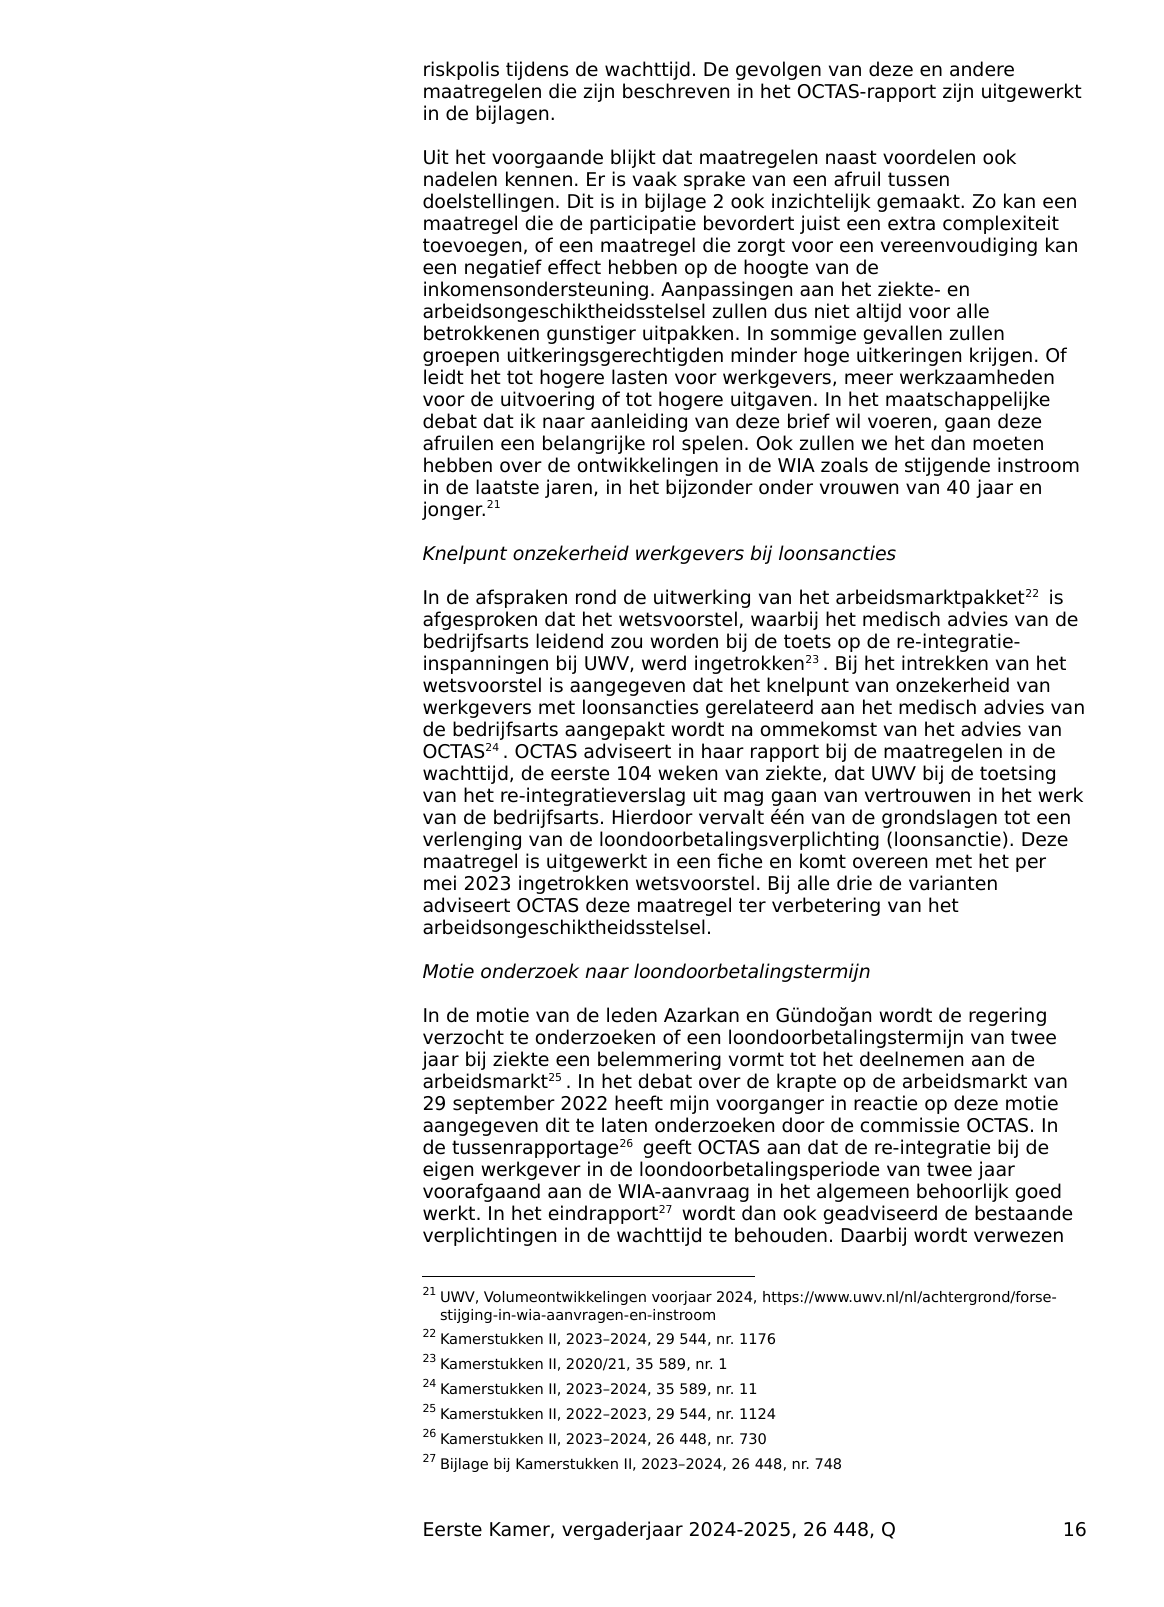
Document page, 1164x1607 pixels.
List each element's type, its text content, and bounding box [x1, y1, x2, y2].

text Kamerstukken II, 2020/21, 35 589, nr. 1 [422, 1352, 1087, 1374]
text In de motie van de leden Azarkan en Gündoğan wordt de regering verzocht te onderzoeken of een loondoorbetalingstermijn van twee jaar bij ziekte een belemmering vormt tot het deelnemen aan de arbeidsmarkt. In het debat over de krapte op de arbeidsmarkt van 29 september 2022 heeft mijn voorganger in reactie op deze motie aangegeven dit te laten onderzoeken door de commissie OCTAS. In de tussenrapportage geeft OCTAS aan dat de re-integratie bij de eigen werkgever in de loondoorbetalingsperiode van twee jaar voorafgaand aan de WIA-aanvraag in het algemeen behoorlijk goed werkt. In het eindrapport wordt dan ook geadviseerd de bestaande verplichtingen in de wachttijd te behouden. Daarbij wordt verwezen [422, 1005, 1087, 1247]
text Kamerstukken II, 2023–2024, 29 544, nr. 1176 [422, 1327, 1087, 1349]
text riskpolis tijdens de wachttijd. De gevolgen van deze en andere maatregelen die zijn beschreven in het OCTAS-rapport zijn uitgewerkt in de bijlagen. [422, 59, 1087, 125]
text UWV, Volumeontwikkelingen voorjaar 2024, https://www.uwv.nl/nl/achtergrond/forse-stijging-in-wia-aanvragen-en-instroom [422, 1285, 1087, 1324]
subtitle Motie onderzoek naar loondoorbetalingstermijn [422, 961, 1087, 983]
text Uit het voorgaande blijkt dat maatregelen naast voordelen ook nadelen kennen. Er is vaak sprake van een afruil tussen doelstellingen. Dit is in bijlage 2 ook inzichtelijk gemaakt. Zo kan een maatregel die de participatie bevordert juist een extra complexiteit toevoegen, of een maatregel die zorgt voor een vereenvoudiging kan een negatief effect hebben op de hoogte van de inkomensondersteuning. Aanpassingen aan het ziekte- en arbeidsongeschiktheidsstelsel zullen dus niet altijd voor alle betrokkenen gunstiger uitpakken. In sommige gevallen zullen groepen uitkeringsgerechtigden minder hoge uitkeringen krijgen. Of leidt het tot hogere lasten voor werkgevers, meer werkzaamheden voor de uitvoering of tot hogere uitgaven. In het maatschappelijke debat dat ik naar aanleiding van deze brief wil voeren, gaan deze afruilen een belangrijke rol spelen. Ook zullen we het dan moeten hebben over de ontwikkelingen in de WIA zoals de stijgende instroom in de laatste jaren, in het bijzonder onder vrouwen van 40 jaar en jonger. [422, 147, 1087, 521]
text Kamerstukken II, 2023–2024, 35 589, nr. 11 [422, 1377, 1087, 1399]
subtitle Knelpunt onzekerheid werkgevers bij loonsancties [422, 543, 1087, 565]
text Bijlage bij Kamerstukken II, 2023–2024, 26 448, nr. 748 [422, 1452, 1087, 1474]
text In de afspraken rond de uitwerking van het arbeidsmarktpakket is afgesproken dat het wetsvoorstel, waarbij het medisch advies van de bedrijfsarts leidend zou worden bij de toets op de re-integratie-inspanningen bij UWV, werd ingetrokken. Bij het intrekken van het wetsvoorstel is aangegeven dat het knelpunt van onzekerheid van werkgevers met loonsancties gerelateerd aan het medisch advies van de bedrijfsarts aangepakt wordt na ommekomst van het advies van OCTAS. OCTAS adviseert in haar rapport bij de maatregelen in de wachttijd, de eerste 104 weken van ziekte, dat UWV bij de toetsing van het re-integratieverslag uit mag gaan van vertrouwen in het werk van de bedrijfsarts. Hierdoor vervalt één van de grondslagen tot een verlenging van de loondoorbetalingsverplichting (loonsanctie). Deze maatregel is uitgewerkt in een fiche en komt overeen met het per mei 2023 ingetrokken wetsvoorstel. Bij alle drie de varianten adviseert OCTAS deze maatregel ter verbetering van het arbeidsongeschiktheidsstelsel. [422, 587, 1087, 939]
text Kamerstukken II, 2023–2024, 26 448, nr. 730 [422, 1427, 1087, 1449]
text Kamerstukken II, 2022–2023, 29 544, nr. 1124 [422, 1402, 1087, 1424]
